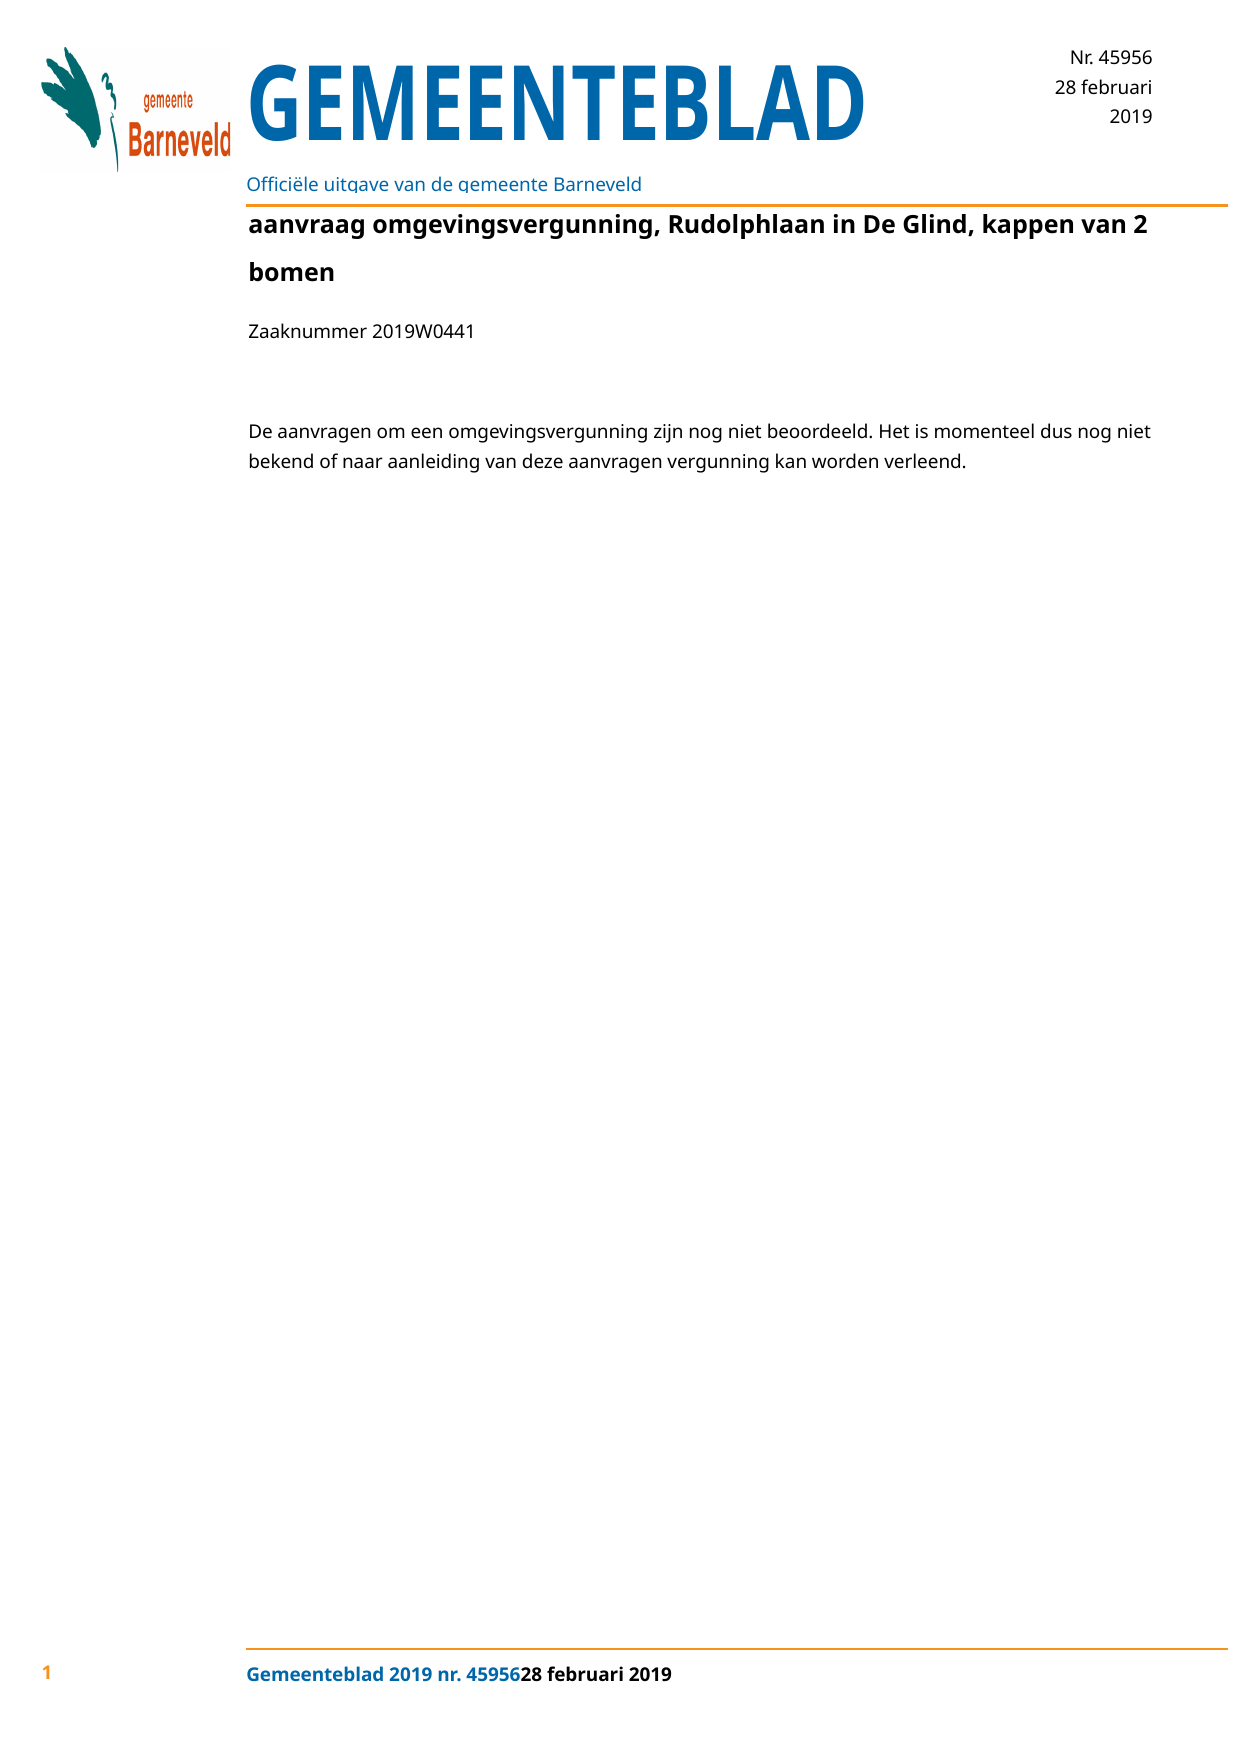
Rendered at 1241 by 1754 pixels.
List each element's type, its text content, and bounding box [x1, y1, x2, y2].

text Zaaknummer 2019W0441 [248, 318, 1152, 344]
text De aanvragen om een omgevingsvergunning zijn nog niet beoordeeld. Het is momenteel dus nog niet bekend of naar aanleiding van deze aanvragen vergunning kan worden verleend. [248, 419, 1152, 474]
text aanvraag omgevingsvergunning, Rudolphlaan in De Glind, kappen van 2 bomen [248, 207, 1152, 288]
picture [41, 47, 231, 172]
